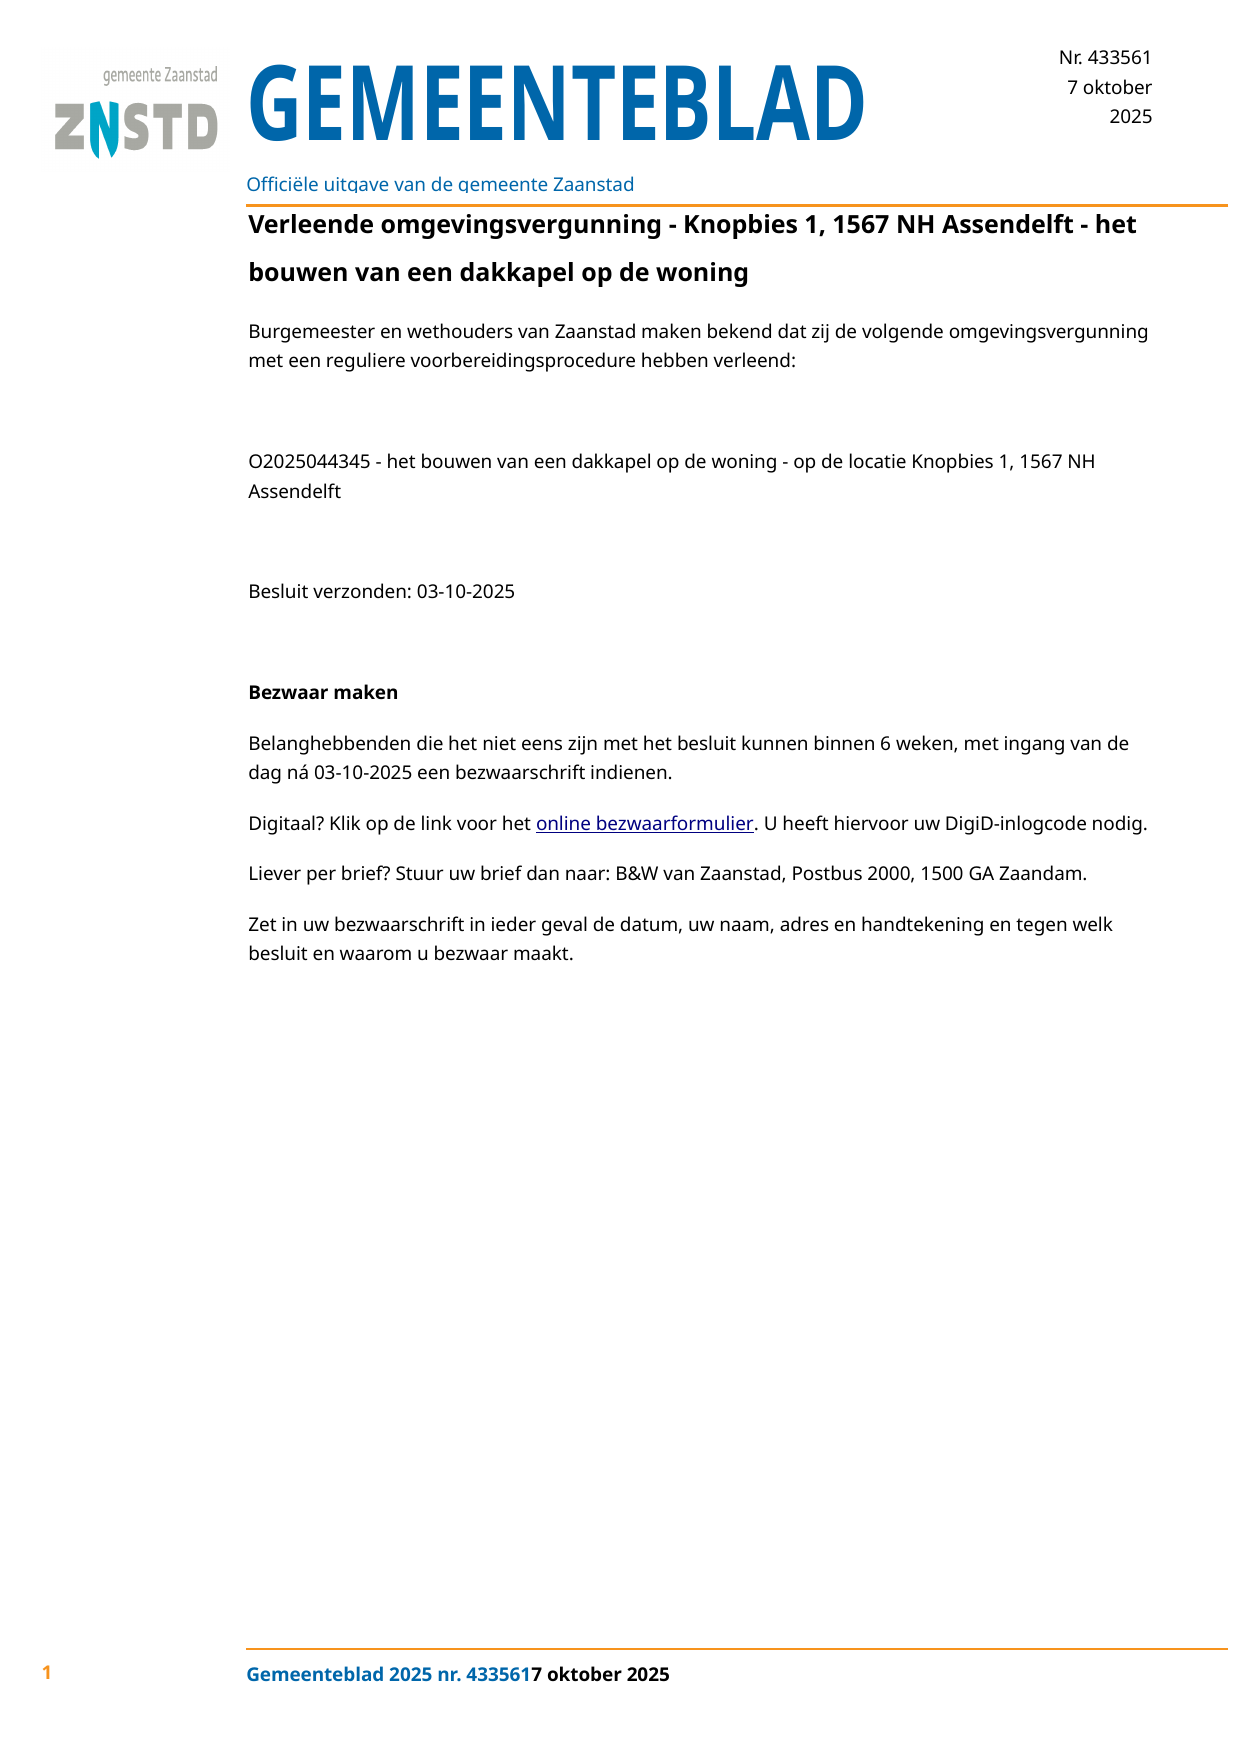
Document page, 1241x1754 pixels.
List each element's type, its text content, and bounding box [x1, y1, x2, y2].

text Zet in uw bezwaarschrift in ieder geval de datum, uw naam, adres en handtekening en tegen welk besluit en waarom u bezwaar maakt. [248, 911, 1152, 966]
text Belanghebbenden die het niet eens zijn met het besluit kunnen binnen 6 weken, met ingang van de dag ná 03-10-2025 een bezwaarschrift indienen. [248, 730, 1152, 785]
text Liever per brief? Stuur uw brief dan naar: B&W van Zaanstad, Postbus 2000, 1500 GA Zaandam. [248, 860, 1152, 886]
text Bezwaar maken [248, 679, 1152, 705]
text Besluit verzonden: 03-10-2025 [248, 579, 1152, 604]
text Digitaal? Klik op de link voor het online bezwaarformulier. U heeft hiervoor uw DigiD-inlogcode nodig. [248, 810, 1152, 836]
text Verleende omgevingsvergunning - Knopbies 1, 1567 NH Assendelft - het bouwen van een dakkapel op de woning [248, 207, 1152, 288]
text O2025044345 - het bouwen van een dakkapel op de woning - op de locatie Knopbies 1, 1567 NH Assendelft [248, 448, 1152, 504]
text Burgemeester en wethouders van Zaanstad maken bekend dat zij de volgende omgevingsvergunning met een reguliere voorbereidingsprocedure hebben verleend: [248, 318, 1152, 373]
picture [41, 47, 231, 172]
